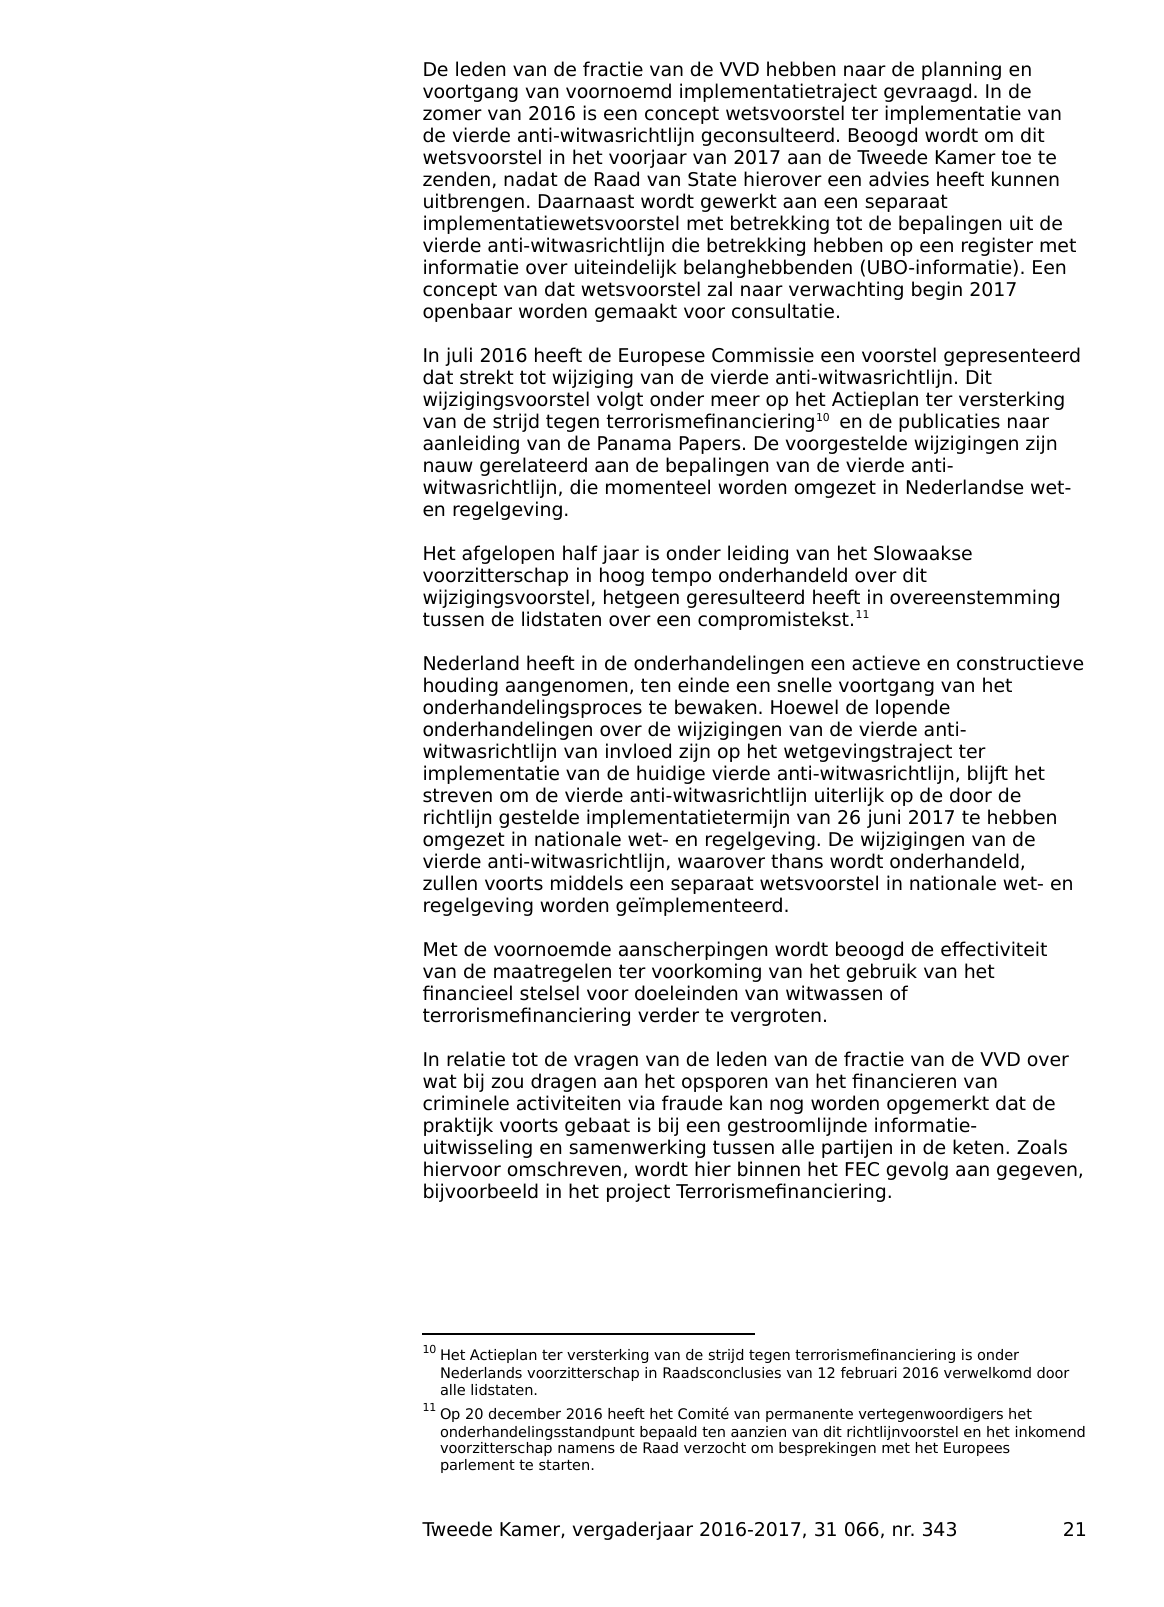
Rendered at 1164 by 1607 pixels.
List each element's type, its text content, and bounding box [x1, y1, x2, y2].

text Het afgelopen half jaar is onder leiding van het Slowaakse voorzitterschap in hoog tempo onderhandeld over dit wijzigingsvoorstel, hetgeen geresulteerd heeft in overeenstemming tussen de lidstaten over een compromistekst. [422, 543, 1087, 631]
text De leden van de fractie van de VVD hebben naar de planning en voortgang van voornoemd implementatietraject gevraagd. In de zomer van 2016 is een concept wetsvoorstel ter implementatie van de vierde anti-witwasrichtlijn geconsulteerd. Beoogd wordt om dit wetsvoorstel in het voorjaar van 2017 aan de Tweede Kamer toe te zenden, nadat de Raad van State hierover een advies heeft kunnen uitbrengen. Daarnaast wordt gewerkt aan een separaat implementatiewetsvoorstel met betrekking tot de bepalingen uit de vierde anti-witwasrichtlijn die betrekking hebben op een register met informatie over uiteindelijk belanghebbenden (UBO-informatie). Een concept van dat wetsvoorstel zal naar verwachting begin 2017 openbaar worden gemaakt voor consultatie. [422, 59, 1087, 323]
text In juli 2016 heeft de Europese Commissie een voorstel gepresenteerd dat strekt tot wijziging van de vierde anti-witwasrichtlijn. Dit wijzigingsvoorstel volgt onder meer op het Actieplan ter versterking van de strijd tegen terrorismefinanciering en de publicaties naar aanleiding van de Panama Papers. De voorgestelde wijzigingen zijn nauw gerelateerd aan de bepalingen van de vierde anti-witwasrichtlijn, die momenteel worden omgezet in Nederlandse wet- en regelgeving. [422, 345, 1087, 521]
text Op 20 december 2016 heeft het Comité van permanente vertegenwoordigers het onderhandelingsstandpunt bepaald ten aanzien van dit richtlijnvoorstel en het inkomend voorzitterschap namens de Raad verzocht om besprekingen met het Europees parlement te starten. [422, 1402, 1087, 1474]
text In relatie tot de vragen van de leden van de fractie van de VVD over wat bij zou dragen aan het opsporen van het financieren van criminele activiteiten via fraude kan nog worden opgemerkt dat de praktijk voorts gebaat is bij een gestroomlijnde informatie-uitwisseling en samenwerking tussen alle partijen in de keten. Zoals hiervoor omschreven, wordt hier binnen het FEC gevolg aan gegeven, bijvoorbeeld in het project Terrorismefinanciering. [422, 1049, 1087, 1203]
text Met de voornoemde aanscherpingen wordt beoogd de effectiviteit van de maatregelen ter voorkoming van het gebruik van het financieel stelsel voor doeleinden van witwassen of terrorismefinanciering verder te vergroten. [422, 939, 1087, 1027]
text Nederland heeft in de onderhandelingen een actieve en constructieve houding aangenomen, ten einde een snelle voortgang van het onderhandelingsproces te bewaken. Hoewel de lopende onderhandelingen over de wijzigingen van de vierde anti-witwasrichtlijn van invloed zijn op het wetgevingstraject ter implementatie van de huidige vierde anti-witwasrichtlijn, blijft het streven om de vierde anti-witwasrichtlijn uiterlijk op de door de richtlijn gestelde implementatietermijn van 26 juni 2017 te hebben omgezet in nationale wet- en regelgeving. De wijzigingen van de vierde anti-witwasrichtlijn, waarover thans wordt onderhandeld, zullen voorts middels een separaat wetsvoorstel in nationale wet- en regelgeving worden geïmplementeerd. [422, 653, 1087, 917]
text Het Actieplan ter versterking van de strijd tegen terrorismefinanciering is onder Nederlands voorzitterschap in Raadsconclusies van 12 februari 2016 verwelkomd door alle lidstaten. [422, 1343, 1087, 1399]
